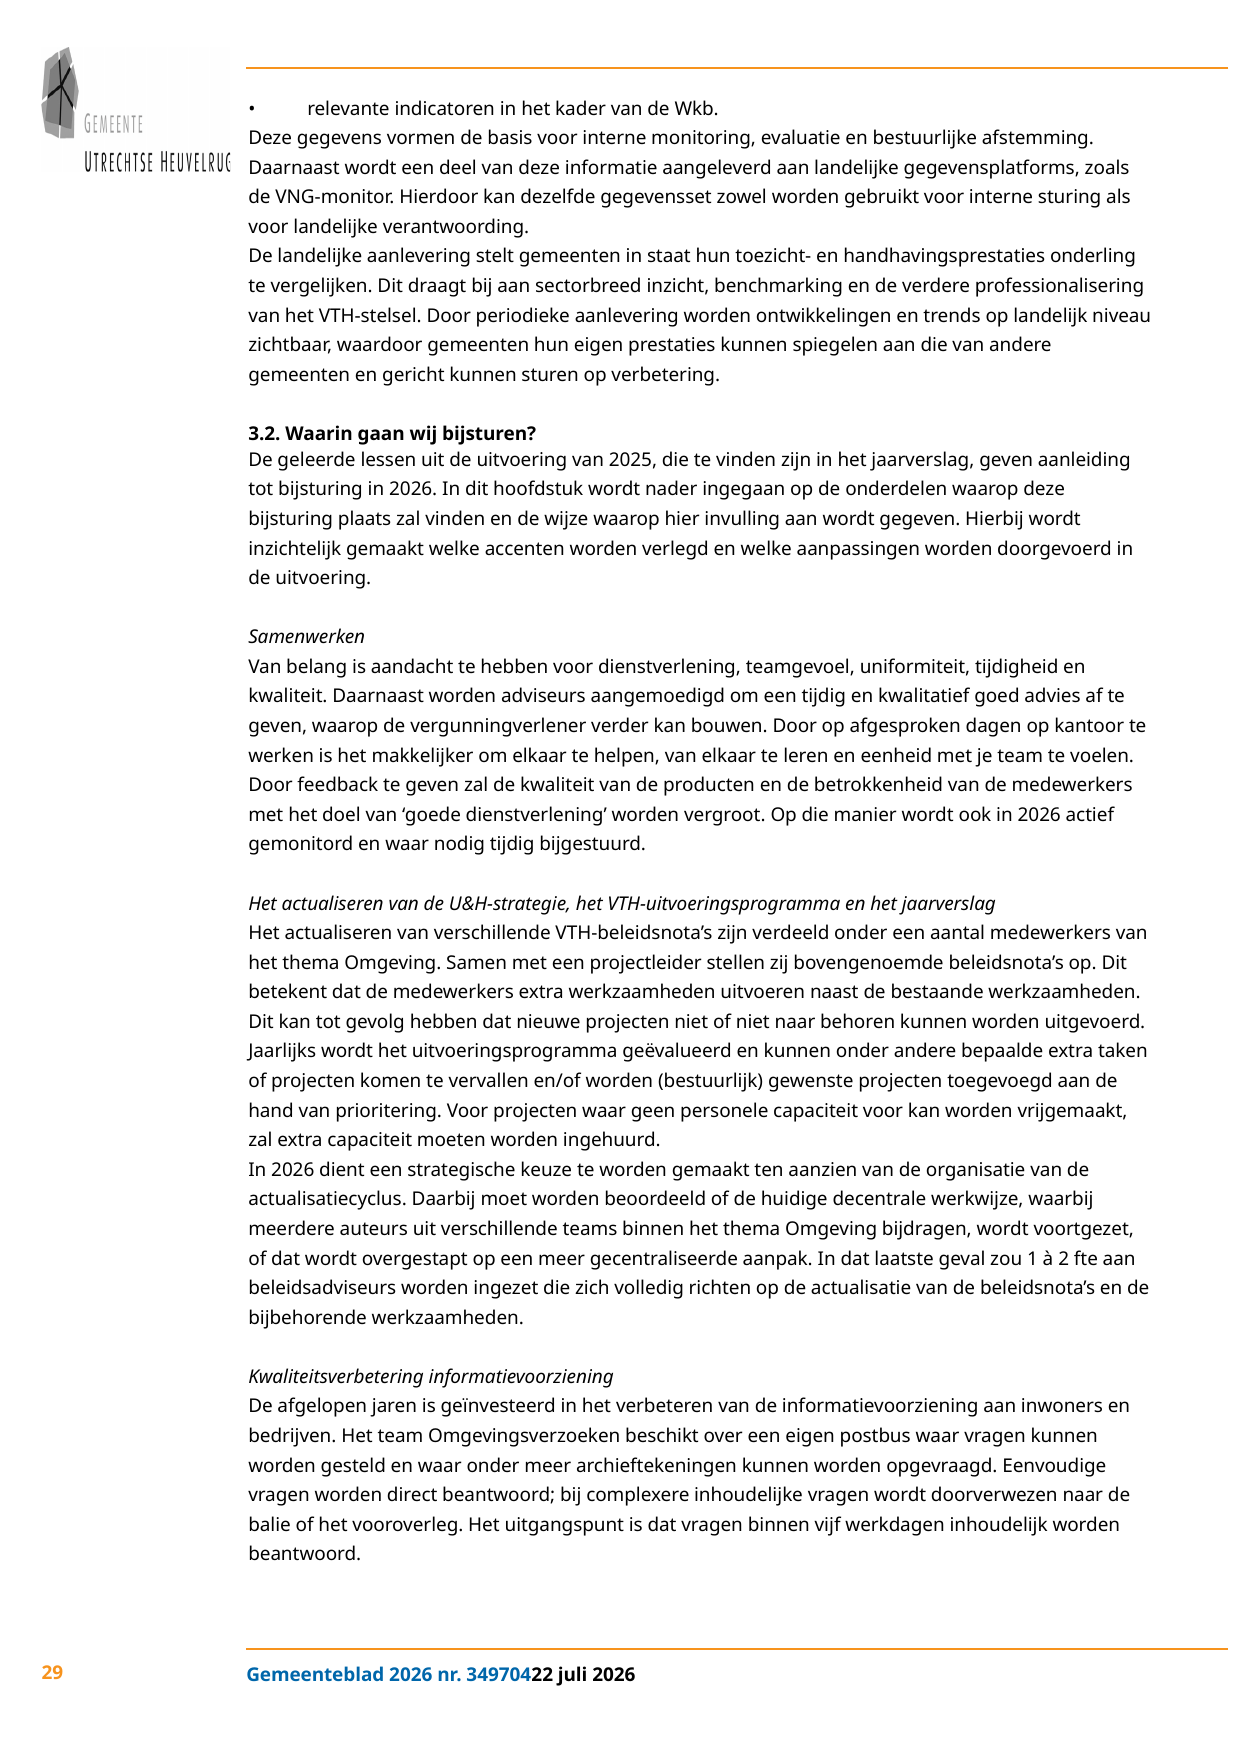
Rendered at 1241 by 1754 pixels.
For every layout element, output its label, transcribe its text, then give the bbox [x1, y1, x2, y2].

list relevante indicatoren in het kader van de Wkb. [248, 95, 1152, 121]
text Het actualiseren van de U&H-strategie, het VTH-uitvoeringsprogramma en het jaarverslag [248, 890, 1152, 915]
text De afgelopen jaren is geïnvesteerd in het verbeteren van de informatievoorziening aan inwoners en bedrijven. Het team Omgevingsverzoeken beschikt over een eigen postbus waar vragen kunnen worden gesteld en waar onder meer archieftekeningen kunnen worden opgevraagd. Eenvoudige vragen worden direct beantwoord; bij complexere inhoudelijke vragen wordt doorverwezen naar de balie of het vooroverleg. Het uitgangspunt is dat vragen binnen vijf werkdagen inhoudelijk worden beantwoord. [248, 1393, 1152, 1566]
text Jaarlijks wordt het uitvoeringsprogramma geëvalueerd en kunnen onder andere bepaalde extra taken of projecten komen te vervallen en/of worden (bestuurlijk) gewenste projecten toegevoegd aan de hand van prioritering. Voor projecten waar geen personele capaciteit voor kan worden vrijgemaakt, zal extra capaciteit moeten worden ingehuurd. [248, 1038, 1152, 1152]
text In 2026 dient een strategische keuze te worden gemaakt ten aanzien van de organisatie van de actualisatiecyclus. Daarbij moet worden beoordeeld of de huidige decentrale werkwijze, waarbij meerdere auteurs uit verschillende teams binnen het thema Omgeving bijdragen, wordt voortgezet, of dat wordt overgestapt op een meer gecentraliseerde aanpak. In dat laatste geval zou 1 à 2 fte aan beleidsadviseurs worden ingezet die zich volledig richten op de actualisatie van de beleidsnota’s en de bijbehorende werkzaamheden. [248, 1156, 1152, 1329]
text 3.2. Waarin gaan wij bijsturen? [248, 420, 1152, 446]
picture [41, 47, 231, 172]
text Kwaliteitsverbetering informatievoorziening [248, 1363, 1152, 1389]
text Deze gegevens vormen de basis voor interne monitoring, evaluatie en bestuurlijke afstemming. Daarnaast wordt een deel van deze informatie aangeleverd aan landelijke gegevensplatforms, zoals de VNG-monitor. Hierdoor kan dezelfde gegevensset zowel worden gebruikt voor interne sturing als voor landelijke verantwoording. [248, 124, 1152, 239]
text De landelijke aanlevering stelt gemeenten in staat hun toezicht- en handhavingsprestaties onderling te vergelijken. Dit draagt bij aan sectorbreed inzicht, benchmarking en de verdere professionalisering van het VTH-stelsel. Door periodieke aanlevering worden ontwikkelingen en trends op landelijk niveau zichtbaar, waardoor gemeenten hun eigen prestaties kunnen spiegelen aan die van andere gemeenten en gericht kunnen sturen op verbetering. [248, 243, 1152, 387]
text Van belang is aandacht te hebben voor dienstverlening, teamgevoel, uniformiteit, tijdigheid en kwaliteit. Daarnaast worden adviseurs aangemoedigd om een tijdig en kwalitatief goed advies af te geven, waarop de vergunningverlener verder kan bouwen. Door op afgesproken dagen op kantoor te werken is het makkelijker om elkaar te helpen, van elkaar te leren en eenheid met je team te voelen. [248, 653, 1152, 767]
text Door feedback te geven zal de kwaliteit van de producten en de betrokkenheid van de medewerkers met het doel van ‘goede dienstverlening’ worden vergroot. Op die manier wordt ook in 2026 actief gemonitord en waar nodig tijdig bijgestuurd. [248, 771, 1152, 856]
text De geleerde lessen uit de uitvoering van 2025, die te vinden zijn in het jaarverslag, geven aanleiding tot bijsturing in 2026. In dit hoofdstuk wordt nader ingegaan op de onderdelen waarop deze bijsturing plaats zal vinden en de wijze waarop hier invulling aan wordt gegeven. Hierbij wordt inzichtelijk gemaakt welke accenten worden verlegd en welke aanpassingen worden doorgevoerd in de uitvoering. [248, 446, 1152, 590]
text Samenwerken [248, 623, 1152, 649]
text Het actualiseren van verschillende VTH-beleidsnota’s zijn verdeeld onder een aantal medewerkers van het thema Omgeving. Samen met een projectleider stellen zij bovengenoemde beleidsnota’s op. Dit betekent dat de medewerkers extra werkzaamheden uitvoeren naast de bestaande werkzaamheden. Dit kan tot gevolg hebben dat nieuwe projecten niet of niet naar behoren kunnen worden uitgevoerd. [248, 919, 1152, 1034]
